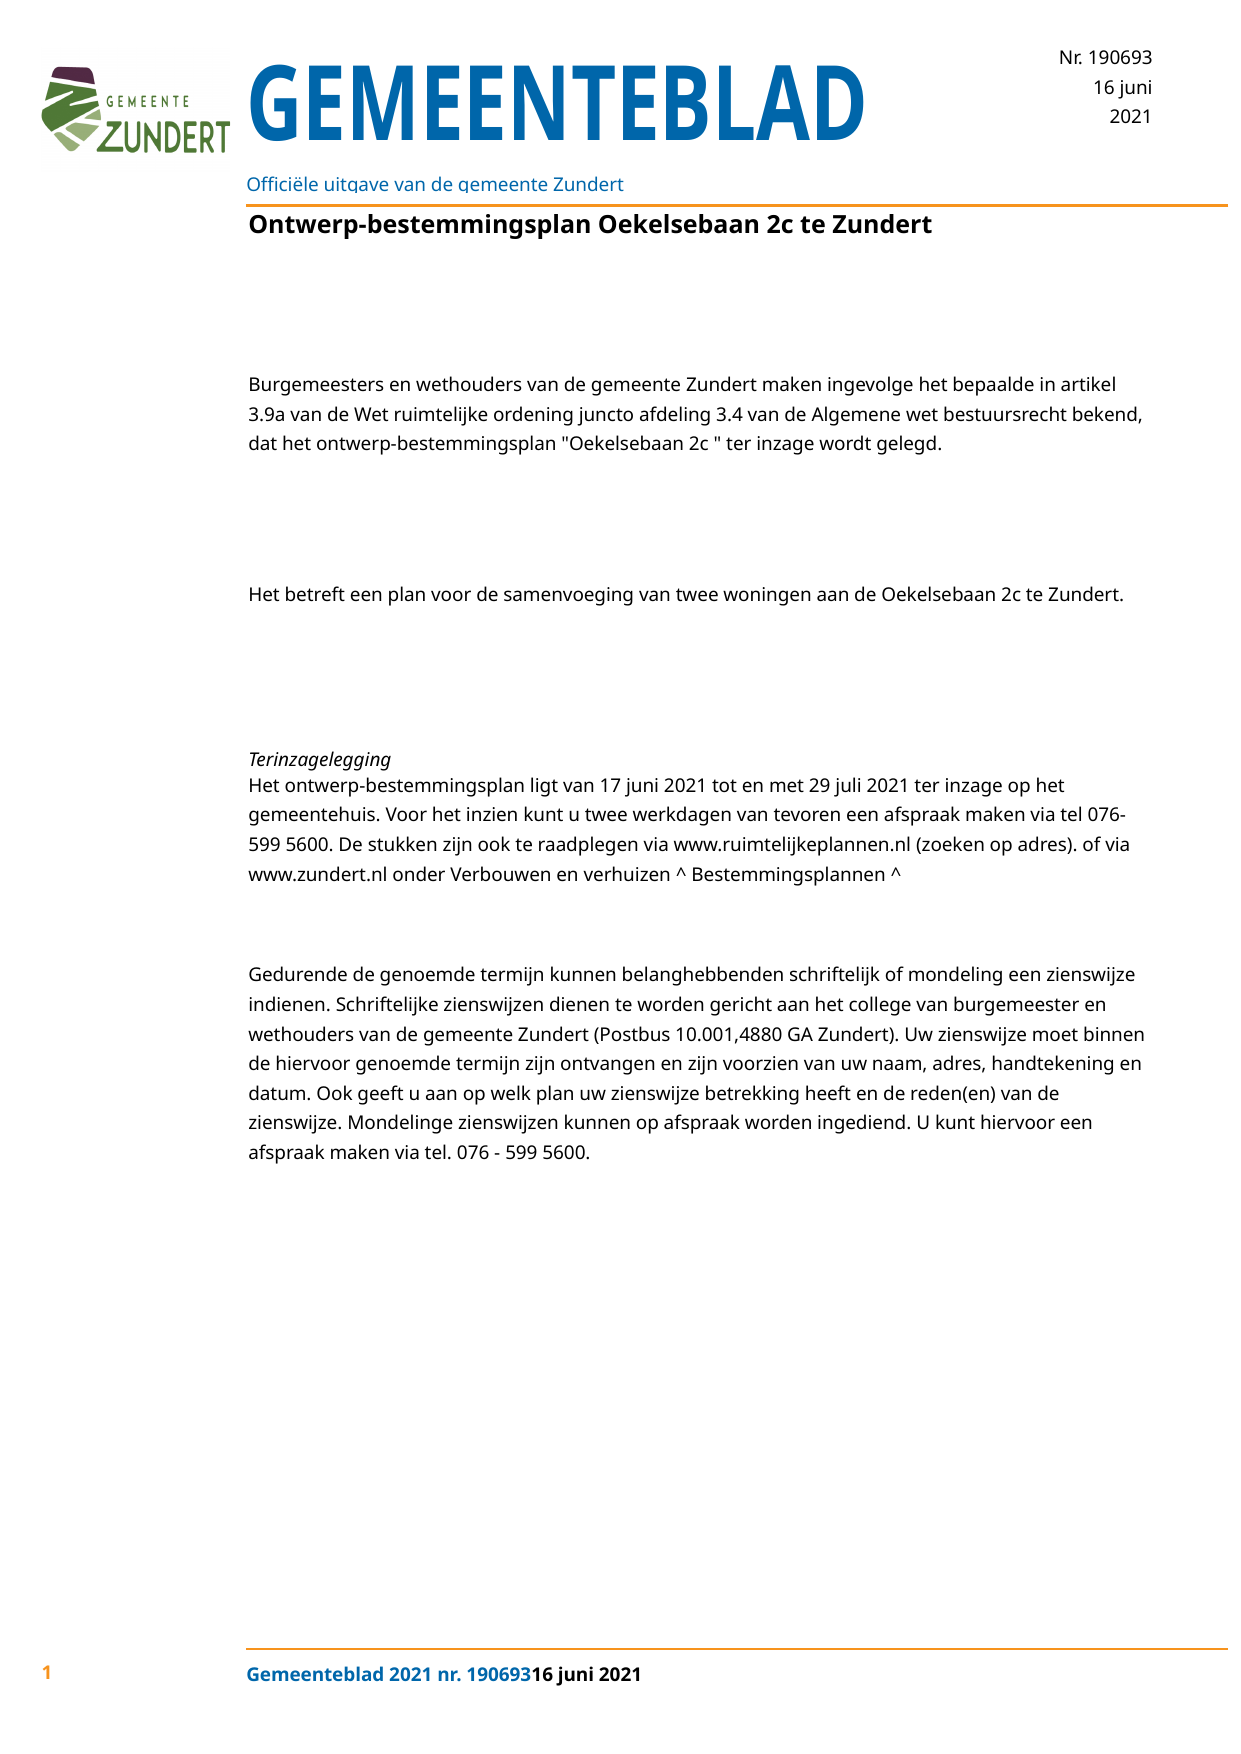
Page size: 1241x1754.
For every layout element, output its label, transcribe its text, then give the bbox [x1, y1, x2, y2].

text Gedurende de genoemde termijn kunnen belanghebbenden schriftelijk of mondeling een zienswijze indienen. Schriftelijke zienswijzen dienen te worden gericht aan het college van burgemeester en wethouders van de gemeente Zundert (Postbus 10.001,4880 GA Zundert). Uw zienswijze moet binnen de hiervoor genoemde termijn zijn ontvangen en zijn voorzien van uw naam, adres, handtekening en datum. Ook geeft u aan op welk plan uw zienswijze betrekking heeft en de reden(en) van de zienswijze. Mondelinge zienswijzen kunnen op afspraak worden ingediend. U kunt hiervoor een afspraak maken via tel. 076 - 599 5600. [248, 962, 1152, 1165]
text Burgemeesters en wethouders van de gemeente Zundert maken ingevolge het bepaalde in artikel 3.9a van de Wet ruimtelijke ordening juncto afdeling 3.4 van de Algemene wet bestuursrecht bekend, dat het ontwerp-bestemmingsplan "Oekelsebaan 2c " ter inzage wordt gelegd. [248, 371, 1152, 456]
text Het ontwerp-bestemmingsplan ligt van 17 juni 2021 tot en met 29 juli 2021 ter inzage op het gemeentehuis. Voor het inzien kunt u twee werkdagen van tevoren een afspraak maken via tel 076-599 5600. De stukken zijn ook te raadplegen via www.ruimtelijkeplannen.nl (zoeken op adres). of via www.zundert.nl onder Verbouwen en verhuizen ^ Bestemmingsplannen ^ [248, 772, 1152, 887]
text Het betreft een plan voor de samenvoeging van twee woningen aan de Oekelsebaan 2c te Zundert. [248, 582, 1152, 607]
text Terinzagelegging [248, 746, 1152, 772]
text Ontwerp-bestemmingsplan Oekelsebaan 2c te Zundert [248, 207, 1152, 241]
picture [41, 47, 231, 172]
